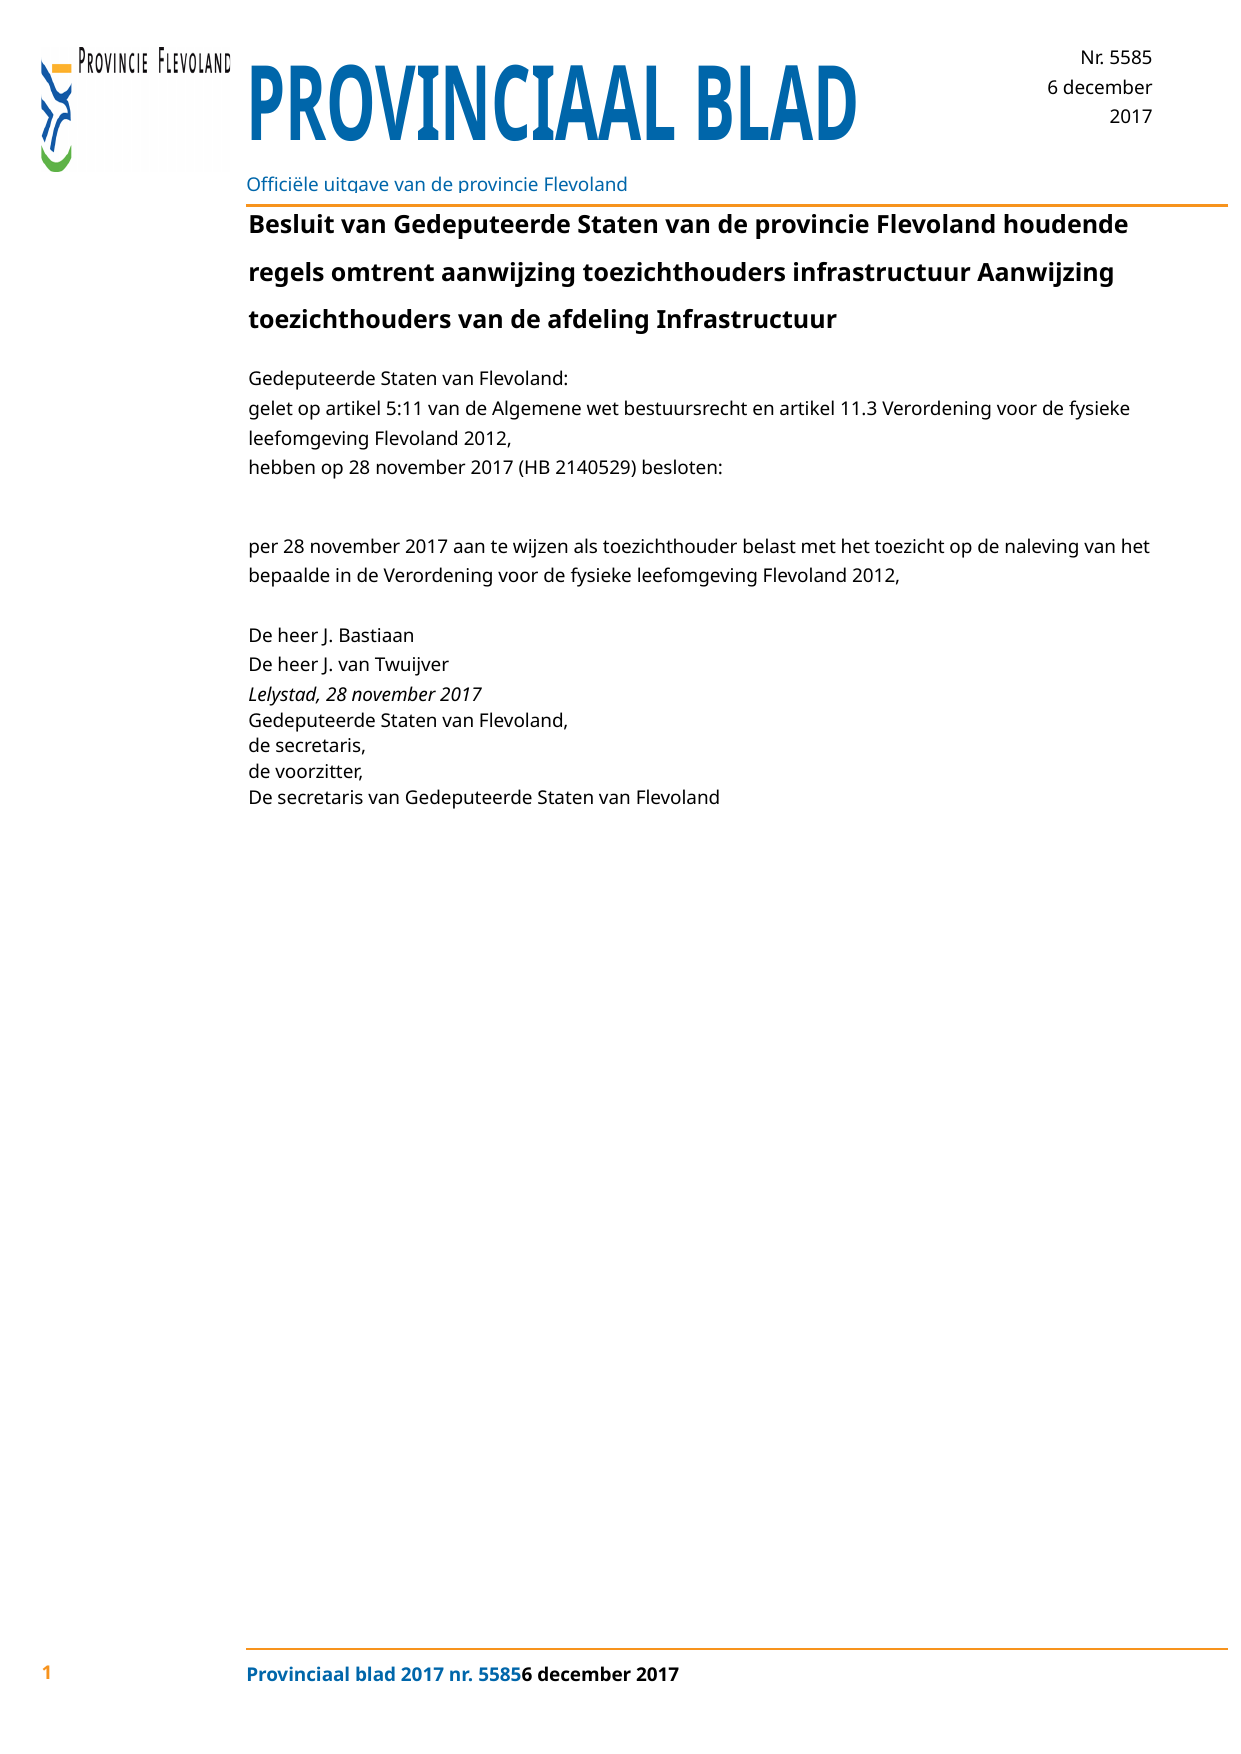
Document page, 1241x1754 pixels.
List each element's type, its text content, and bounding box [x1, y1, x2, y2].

text De heer J. van Twuijver [248, 651, 1152, 677]
text Besluit van Gedeputeerde Staten van de provincie Flevoland houdende regels omtrent aanwijzing toezichthouders infrastructuur Aanwijzing toezichthouders van de afdeling Infrastructuur [248, 207, 1152, 336]
picture [41, 47, 231, 172]
text de secretaris, [248, 732, 1152, 758]
text hebben op 28 november 2017 (HB 2140529) besloten: [248, 454, 1152, 480]
text per 28 november 2017 aan te wijzen als toezichthouder belast met het toezicht op de naleving van het bepaalde in de Verordening voor de fysieke leefomgeving Flevoland 2012, [248, 533, 1152, 588]
text Gedeputeerde Staten van Flevoland, [248, 707, 1152, 732]
text gelet op artikel 5:11 van de Algemene wet bestuursrecht en artikel 11.3 Verordening voor de fysieke leefomgeving Flevoland 2012, [248, 395, 1152, 450]
text Gedeputeerde Staten van Flevoland: [248, 366, 1152, 391]
text De secretaris van Gedeputeerde Staten van Flevoland [248, 784, 1152, 810]
text Lelystad, 28 november 2017 [248, 681, 1152, 707]
text De heer J. Bastiaan [248, 622, 1152, 648]
text de voorzitter, [248, 758, 1152, 784]
